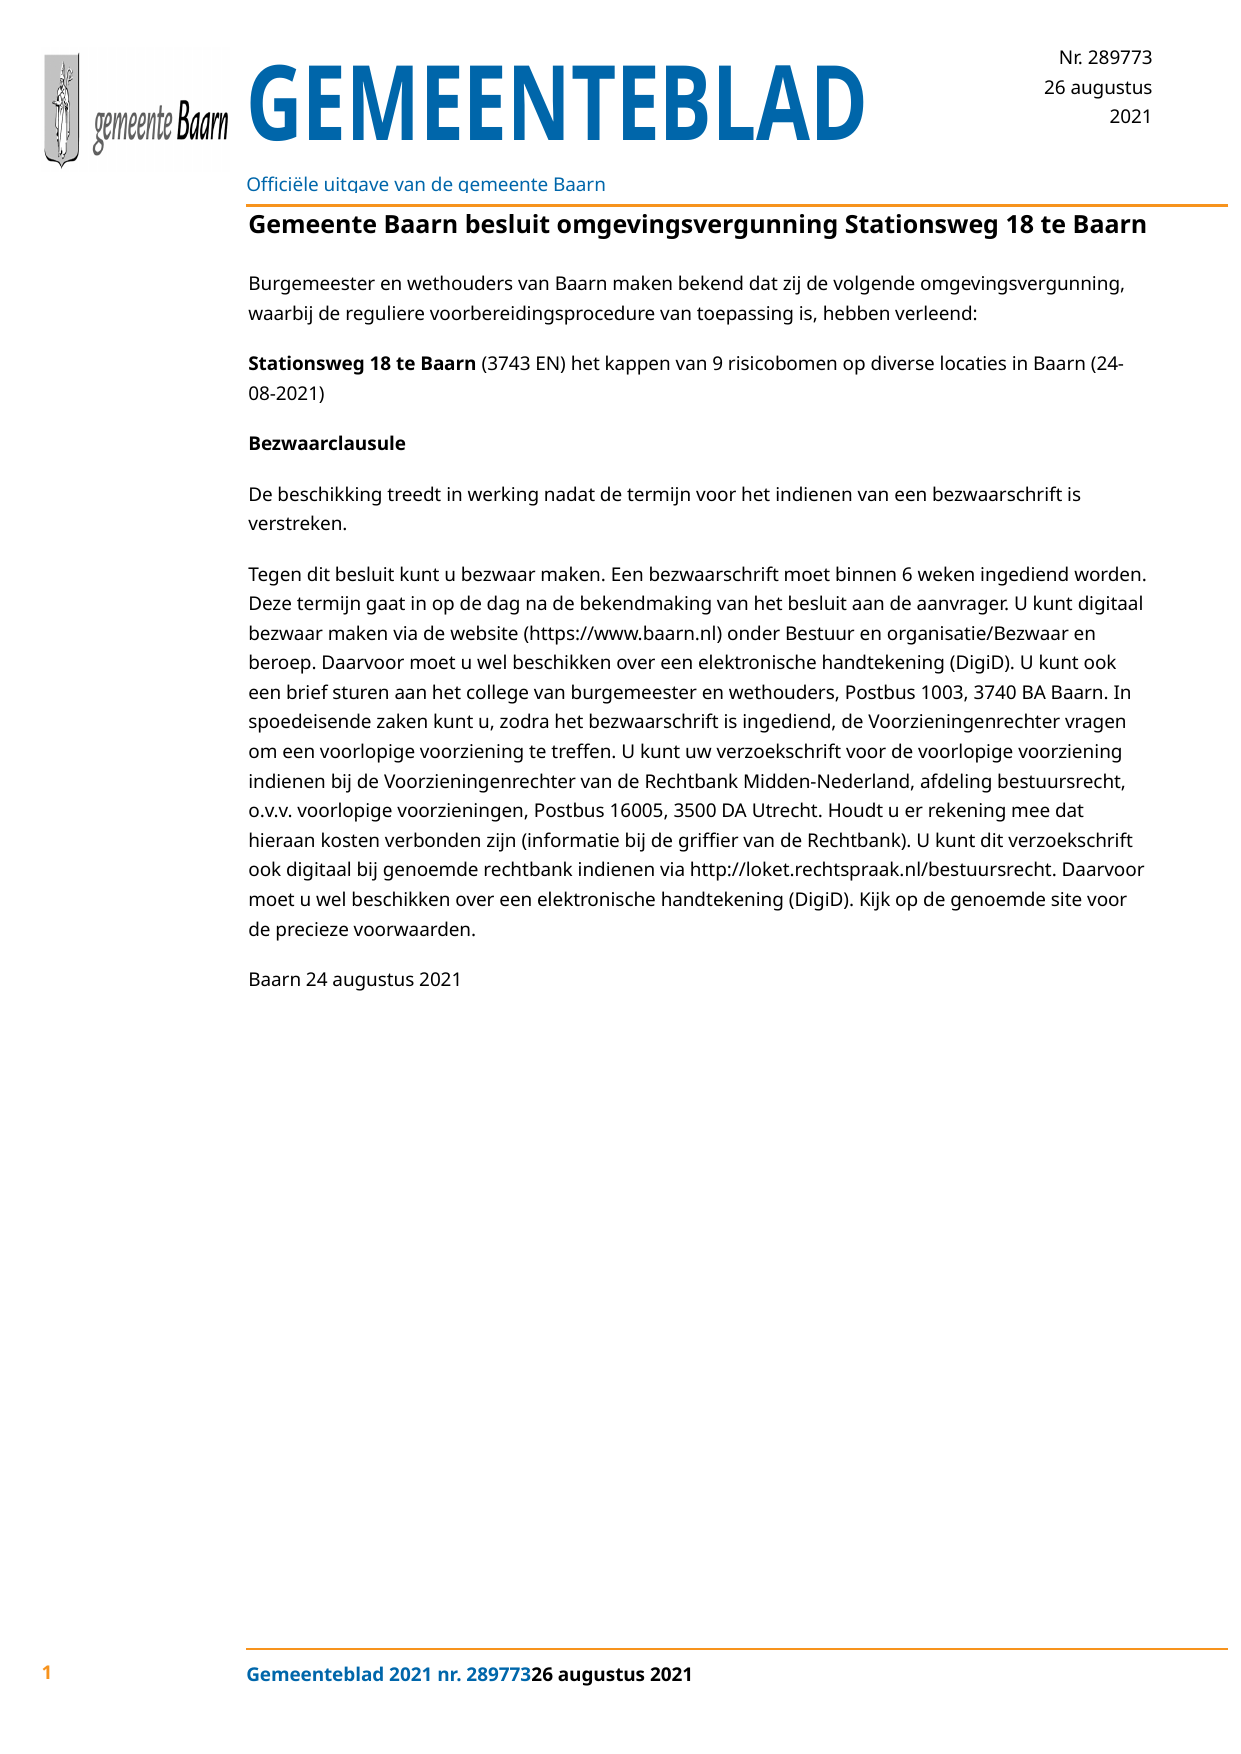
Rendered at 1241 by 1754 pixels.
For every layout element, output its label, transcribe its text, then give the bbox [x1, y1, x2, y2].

text Bezwaarclausule [248, 430, 1152, 456]
text Burgemeester en wethouders van Baarn maken bekend dat zij de volgende omgevingsvergunning, waarbij de reguliere voorbereidingsprocedure van toepassing is, hebben verleend: [248, 270, 1152, 326]
text Gemeente Baarn besluit omgevingsvergunning Stationsweg 18 te Baarn [248, 207, 1152, 241]
text Baarn 24 augustus 2021 [248, 966, 1152, 992]
text Tegen dit besluit kunt u bezwaar maken. Een bezwaarschrift moet binnen 6 weken ingediend worden. Deze termijn gaat in op de dag na de bekendmaking van het besluit aan de aanvrager. U kunt digitaal bezwaar maken via de website (https://www.baarn.nl) onder Bestuur en organisatie/Bezwaar en beroep. Daarvoor moet u wel beschikken over een elektronische handtekening (DigiD). U kunt ook een brief sturen aan het college van burgemeester en wethouders, Postbus 1003, 3740 BA Baarn. In spoedeisende zaken kunt u, zodra het bezwaarschrift is ingediend, de Voorzieningenrechter vragen om een voorlopige voorziening te treffen. U kunt uw verzoekschrift voor de voorlopige voorziening indienen bij de Voorzieningenrechter van de Rechtbank Midden-Nederland, afdeling bestuursrecht, o.v.v. voorlopige voorzieningen, Postbus 16005, 3500 DA Utrecht. Houdt u er rekening mee dat hieraan kosten verbonden zijn (informatie bij de griffier van de Rechtbank). U kunt dit verzoekschrift ook digitaal bij genoemde rechtbank indienen via http://loket.rechtspraak.nl/bestuursrecht. Daarvoor moet u wel beschikken over een elektronische handtekening (DigiD). Kijk op de genoemde site voor de precieze voorwaarden. [248, 561, 1152, 941]
text Stationsweg 18 te Baarn (3743 EN) het kappen van 9 risicobomen op diverse locaties in Baarn (24-08-2021) [248, 350, 1152, 406]
picture [41, 47, 231, 172]
text De beschikking treedt in werking nadat de termijn voor het indienen van een bezwaarschrift is verstreken. [248, 481, 1152, 536]
